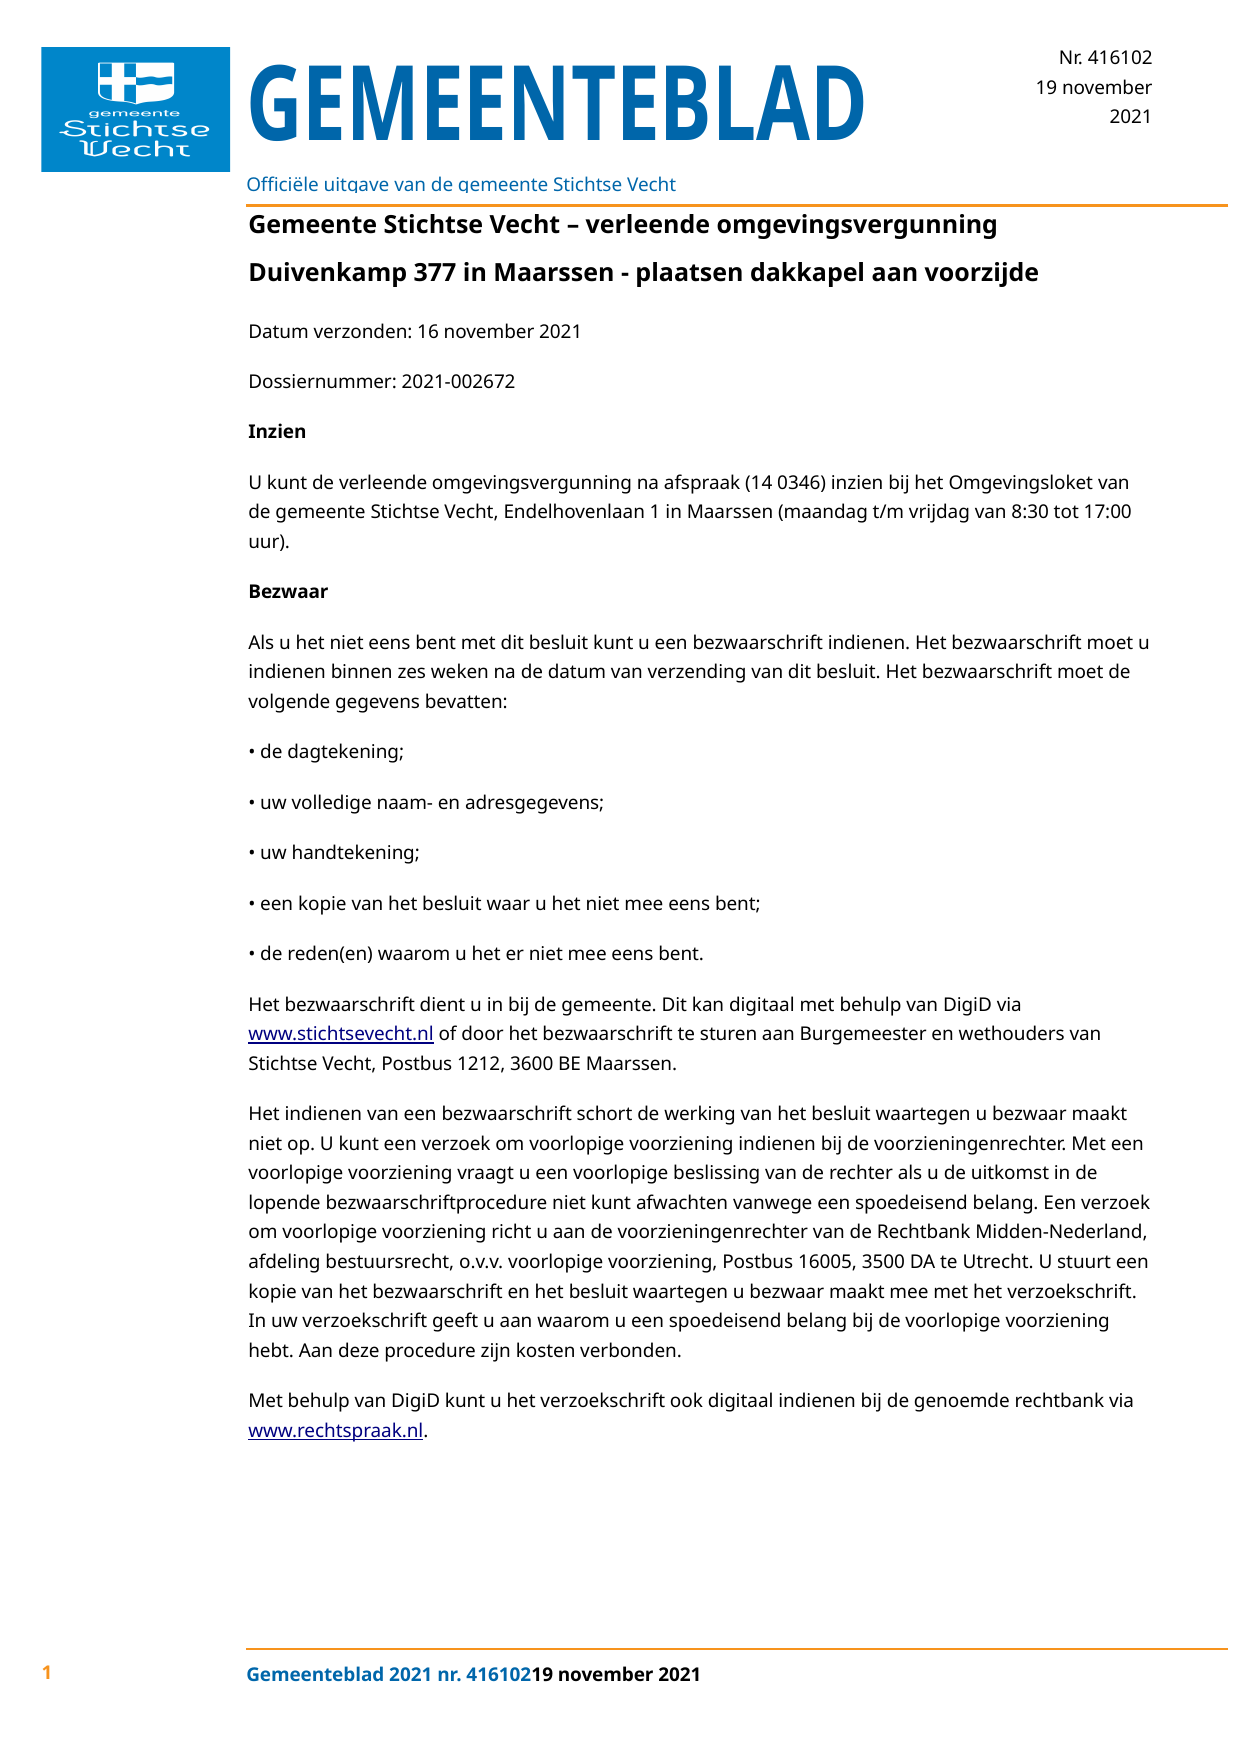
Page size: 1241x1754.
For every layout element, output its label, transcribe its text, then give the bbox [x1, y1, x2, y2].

text • uw volledige naam- en adresgegevens; [248, 789, 1152, 815]
text U kunt de verleende omgevingsvergunning na afspraak (14 0346) inzien bij het Omgevingsloket van de gemeente Stichtse Vecht, Endelhovenlaan 1 in Maarssen (maandag t/m vrijdag van 8:30 tot 17:00 uur). [248, 469, 1152, 554]
picture [137, 63, 174, 103]
text Datum verzonden: 16 november 2021 [248, 318, 1152, 344]
picture [99, 63, 135, 101]
text Het indienen van een bezwaarschrift schort de werking van het besluit waartegen u bezwaar maakt niet op. U kunt een verzoek om voorlopige voorziening indienen bij de voorzieningenrechter. Met een voorlopige voorziening vraagt u een voorlopige beslissing van de rechter als u de uitkomst in de lopende bezwaarschriftprocedure niet kunt afwachten vanwege een spoedeisend belang. Een verzoek om voorlopige voorziening richt u aan de voorzieningenrechter van de Rechtbank Midden-Nederland, afdeling bestuursrecht, o.v.v. voorlopige voorziening, Postbus 16005, 3500 DA te Utrecht. U stuurt een kopie van het bezwaarschrift en het besluit waartegen u bezwaar maakt mee met het verzoekschrift. In uw verzoekschrift geeft u aan waarom u een spoedeisend belang bij de voorlopige voorziening hebt. Aan deze procedure zijn kosten verbonden. [248, 1100, 1152, 1363]
text Inzien [248, 419, 1152, 444]
text • de reden(en) waarom u het er niet mee eens bent. [248, 940, 1152, 966]
text • uw handtekening; [248, 839, 1152, 865]
text Dossiernummer: 2021-002672 [248, 368, 1152, 394]
text • de dagtekening; [248, 739, 1152, 764]
text • een kopie van het besluit waar u het niet mee eens bent; [248, 890, 1152, 916]
text Het bezwaarschrift dient u in bij de gemeente. Dit kan digitaal met behulp van DigiD via www.stichtsevecht.nl of door het bezwaarschrift te sturen aan Burgemeester en wethouders van Stichtse Vecht, Postbus 1212, 3600 BE Maarssen. [248, 991, 1152, 1076]
text Gemeente Stichtse Vecht – verleende omgevingsvergunning Duivenkamp 377 in Maarssen - plaatsen dakkapel aan voorzijde [248, 207, 1152, 288]
text Bezwaar [248, 579, 1152, 604]
text Met behulp van DigiD kunt u het verzoekschrift ook digitaal indienen bij de genoemde rechtbank via www.rechtspraak.nl. [248, 1387, 1152, 1443]
text Als u het niet eens bent met dit besluit kunt u een bezwaarschrift indienen. Het bezwaarschrift moet u indienen binnen zes weken na de datum van verzending van dit besluit. Het bezwaarschrift moet de volgende gegevens bevatten: [248, 629, 1152, 714]
